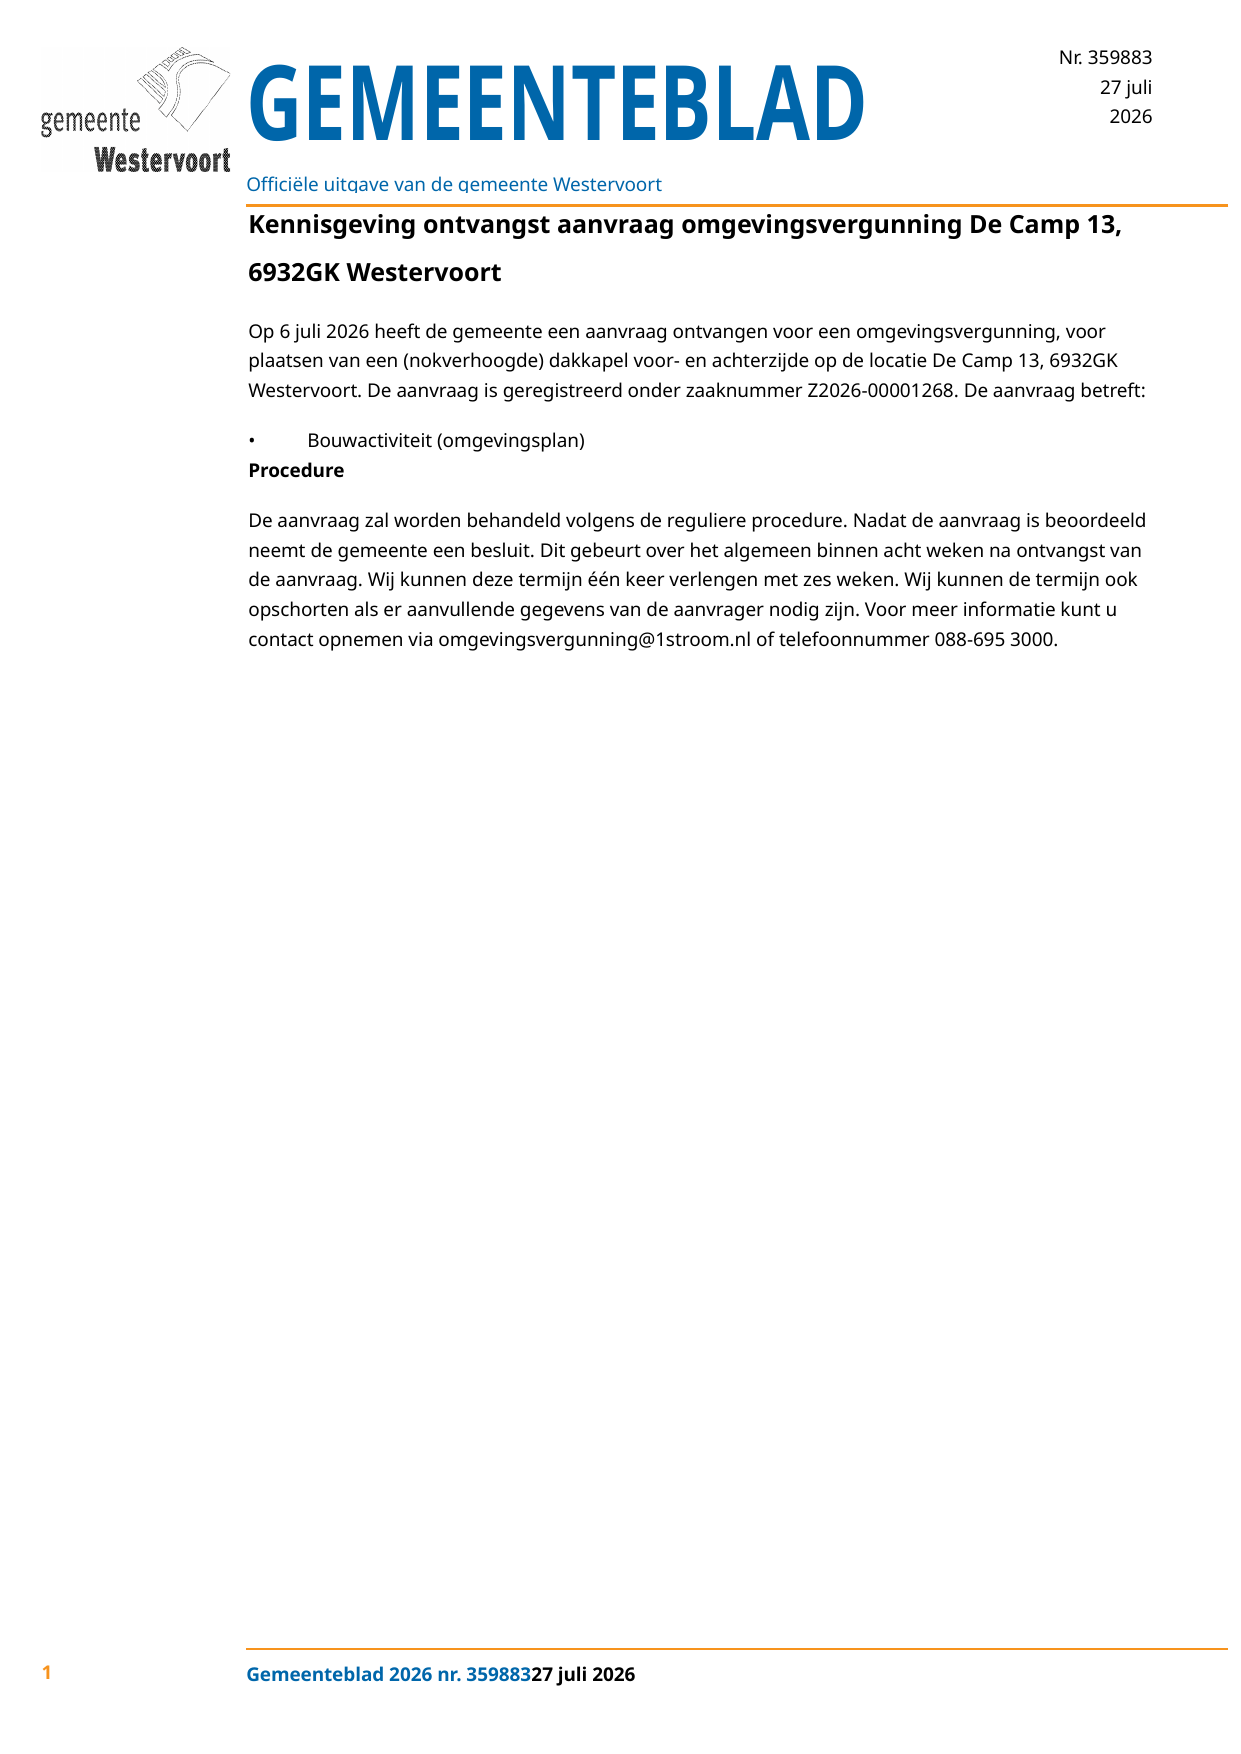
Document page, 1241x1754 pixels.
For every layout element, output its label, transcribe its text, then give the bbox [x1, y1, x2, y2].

text Procedure [248, 457, 1152, 483]
text Kennisgeving ontvangst aanvraag omgevingsvergunning De Camp 13, 6932GK Westervoort [248, 207, 1152, 288]
list Bouwactiviteit (omgevingsplan) [248, 427, 1152, 453]
text Op 6 juli 2026 heeft de gemeente een aanvraag ontvangen voor een omgevingsvergunning, voor plaatsen van een (nokverhoogde) dakkapel voor- en achterzijde op de locatie De Camp 13, 6932GK Westervoort. De aanvraag is geregistreerd onder zaaknummer Z2026-00001268. De aanvraag betreft: [248, 318, 1152, 403]
text De aanvraag zal worden behandeld volgens de reguliere procedure. Nadat de aanvraag is beoordeeld neemt de gemeente een besluit. Dit gebeurt over het algemeen binnen acht weken na ontvangst van de aanvraag. Wij kunnen deze termijn één keer verlengen met zes weken. Wij kunnen de termijn ook opschorten als er aanvullende gegevens van de aanvrager nodig zijn. Voor meer informatie kunt u contact opnemen via omgevingsvergunning@1stroom.nl of telefoonnummer 088-695 3000. [248, 507, 1152, 652]
picture [41, 47, 231, 172]
